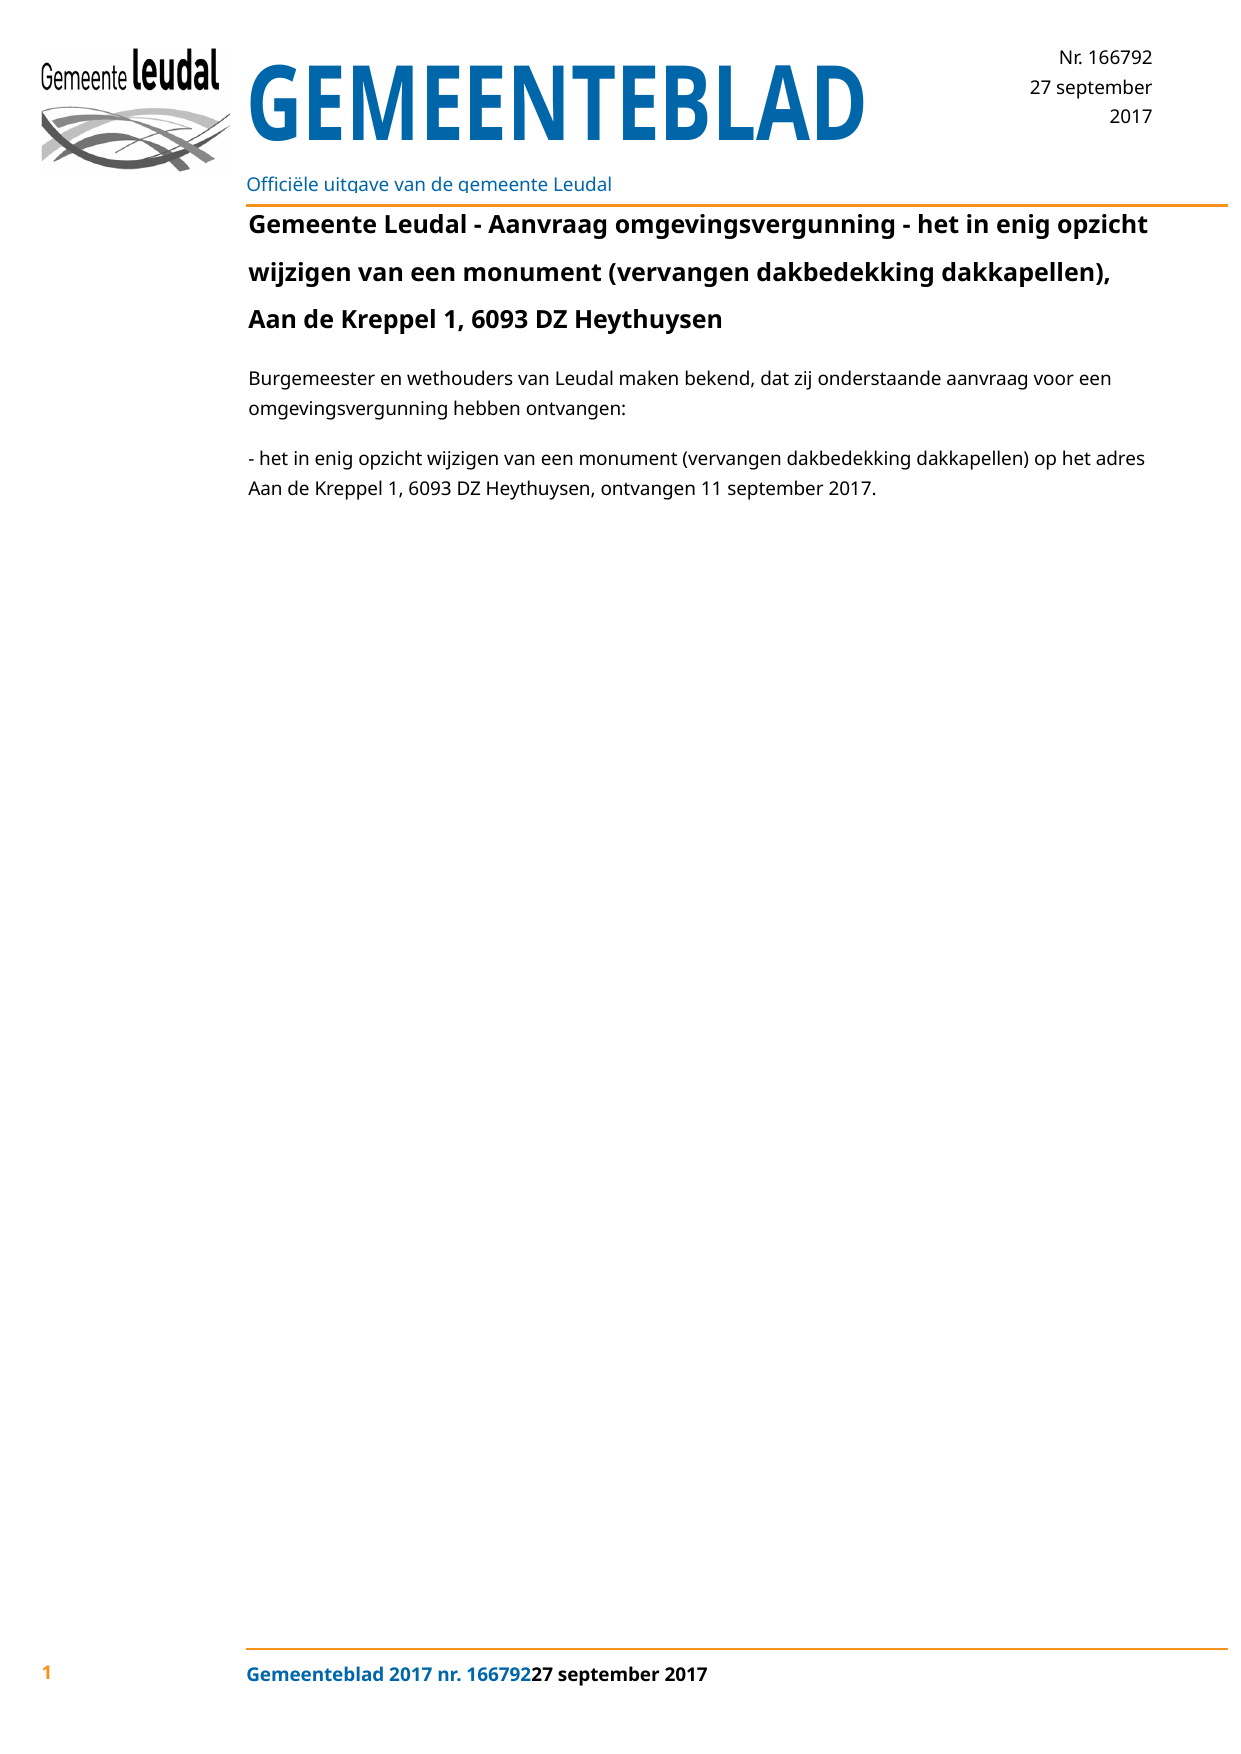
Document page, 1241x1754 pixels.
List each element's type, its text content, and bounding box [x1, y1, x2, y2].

picture [41, 47, 231, 172]
text - het in enig opzicht wijzigen van een monument (vervangen dakbedekking dakkapellen) op het adres Aan de Kreppel 1, 6093 DZ Heythuysen, ontvangen 11 september 2017. [248, 446, 1152, 501]
text Gemeente Leudal - Aanvraag omgevingsvergunning - het in enig opzicht wijzigen van een monument (vervangen dakbedekking dakkapellen), Aan de Kreppel 1, 6093 DZ Heythuysen [248, 207, 1152, 336]
text Burgemeester en wethouders van Leudal maken bekend, dat zij onderstaande aanvraag voor een omgevingsvergunning hebben ontvangen: [248, 366, 1152, 421]
